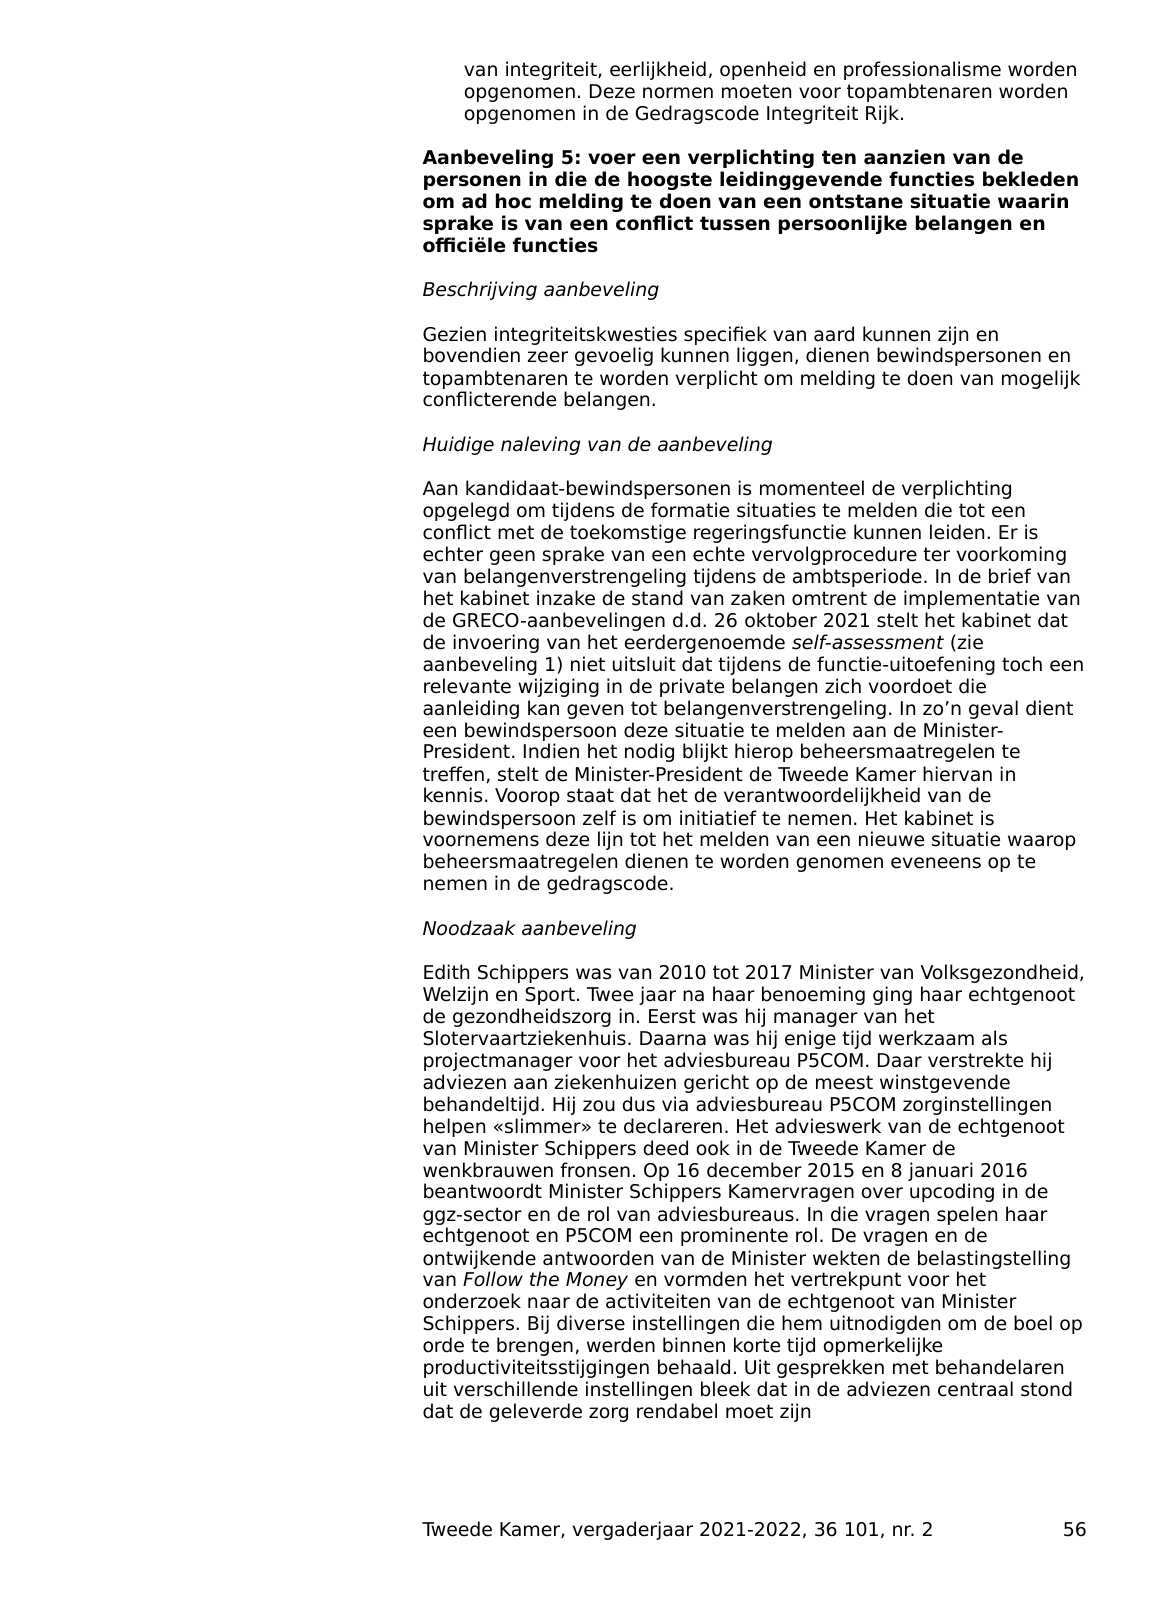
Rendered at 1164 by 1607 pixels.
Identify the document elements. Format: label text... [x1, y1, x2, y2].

subtitle Huidige naleving van de aanbeveling [422, 433, 1087, 456]
text Aan kandidaat-bewindspersonen is momenteel de verplichting opgelegd om tijdens de formatie situaties te melden die tot een conflict met de toekomstige regeringsfunctie kunnen leiden. Er is echter geen sprake van een echte vervolgprocedure ter voorkoming van belangenverstrengeling tijdens de ambtsperiode. In de brief van het kabinet inzake de stand van zaken omtrent de implementatie van de GRECO-aanbevelingen d.d. 26 oktober 2021 stelt het kabinet dat de invoering van het eerdergenoemde self-assessment (zie aanbeveling 1) niet uitsluit dat tijdens de functie-uitoefening toch een relevante wijziging in de private belangen zich voordoet die aanleiding kan geven tot belangenverstrengeling. In zo’n geval dient een bewindspersoon deze situatie te melden aan de Minister-President. Indien het nodig blijkt hierop beheersmaatregelen te treffen, stelt de Minister-President de Tweede Kamer hiervan in kennis. Voorop staat dat het de verantwoordelijkheid van de bewindspersoon zelf is om initiatief te nemen. Het kabinet is voornemens deze lijn tot het melden van een nieuwe situatie waarop beheersmaatregelen dienen te worden genomen eveneens op te nemen in de gedragscode. [422, 478, 1087, 895]
subtitle Noodzaak aanbeveling [422, 917, 1087, 939]
text van integriteit, eerlijkheid, openheid en professionalisme worden opgenomen. Deze normen moeten voor topambtenaren worden opgenomen in de Gedragscode Integriteit Rijk. [422, 59, 1087, 125]
subtitle Aanbeveling 5: voer een verplichting ten aanzien van de personen in die de hoogste leidinggevende functies bekleden om ad hoc melding te doen van een ontstane situatie waarin sprake is van een conflict tussen persoonlijke belangen en officiële functies [422, 147, 1087, 257]
text Gezien integriteitskwesties specifiek van aard kunnen zijn en bovendien zeer gevoelig kunnen liggen, dienen bewindspersonen en topambtenaren te worden verplicht om melding te doen van mogelijk conflicterende belangen. [422, 323, 1087, 411]
subtitle Beschrijving aanbeveling [422, 279, 1087, 301]
text Edith Schippers was van 2010 tot 2017 Minister van Volksgezondheid, Welzijn en Sport. Twee jaar na haar benoeming ging haar echtgenoot de gezondheidszorg in. Eerst was hij manager van het Slotervaartziekenhuis. Daarna was hij enige tijd werkzaam als projectmanager voor het adviesbureau P5COM. Daar verstrekte hij adviezen aan ziekenhuizen gericht op de meest winstgevende behandeltijd. Hij zou dus via adviesbureau P5COM zorginstellingen helpen «slimmer» te declareren. Het advieswerk van de echtgenoot van Minister Schippers deed ook in de Tweede Kamer de wenkbrauwen fronsen. Op 16 december 2015 en 8 januari 2016 beantwoordt Minister Schippers Kamervragen over upcoding in de ggz-sector en de rol van adviesbureaus. In die vragen spelen haar echtgenoot en P5COM een prominente rol. De vragen en de ontwijkende antwoorden van de Minister wekten de belastingstelling van Follow the Money en vormden het vertrekpunt voor het onderzoek naar de activiteiten van de echtgenoot van Minister Schippers. Bij diverse instellingen die hem uitnodigden om de boel op orde te brengen, werden binnen korte tijd opmerkelijke productiviteitsstijgingen behaald. Uit gesprekken met behandelaren uit verschillende instellingen bleek dat in de adviezen centraal stond dat de geleverde zorg rendabel moet zijn [422, 962, 1087, 1423]
